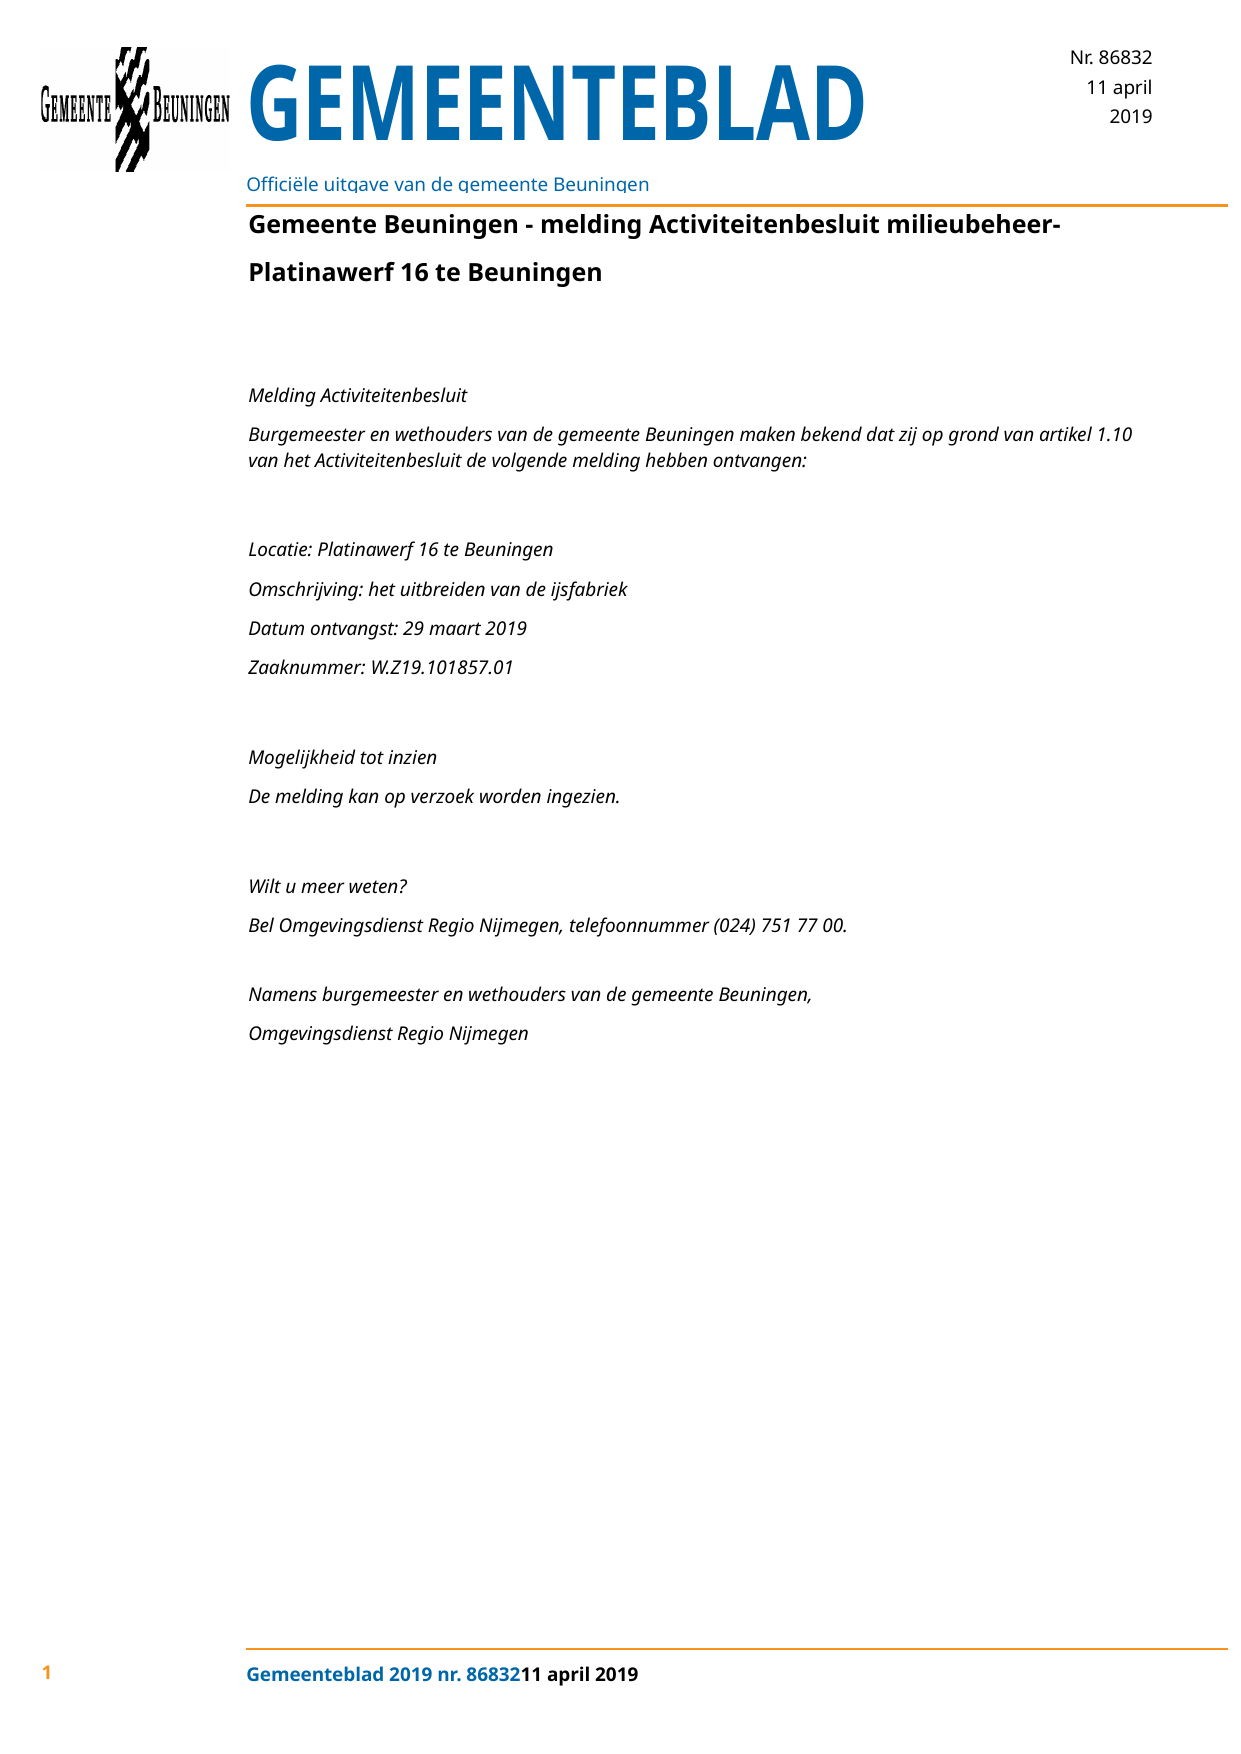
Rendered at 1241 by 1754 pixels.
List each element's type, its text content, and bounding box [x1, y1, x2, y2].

text Namens burgemeester en wethouders van de gemeente Beuningen, [248, 981, 1152, 1007]
picture [41, 47, 231, 172]
text Locatie: Platinawerf 16 te Beuningen [248, 537, 1152, 562]
text Wilt u meer weten? [248, 873, 1152, 899]
text Burgemeester en wethouders van de gemeente Beuningen maken bekend dat zij op grond van artikel 1.10 van het Activiteitenbesluit de volgende melding hebben ontvangen: [248, 421, 1152, 473]
text Melding Activiteitenbesluit [248, 382, 1152, 408]
text Omschrijving: het uitbreiden van de ijsfabriek [248, 576, 1152, 602]
text Datum ontvangst: 29 maart 2019 [248, 615, 1152, 641]
text De melding kan op verzoek worden ingezien. [248, 783, 1152, 809]
text Zaaknummer: W.Z19.101857.01 [248, 654, 1152, 680]
text Omgevingsdienst Regio Nijmegen [248, 1020, 1152, 1046]
text Bel Omgevingsdienst Regio Nijmegen, telefoonnummer (024) 751 77 00. [248, 912, 1152, 938]
text Gemeente Beuningen - melding Activiteitenbesluit milieubeheer- Platinawerf 16 te Beuningen [248, 207, 1152, 288]
text Mogelijkheid tot inzien [248, 744, 1152, 770]
